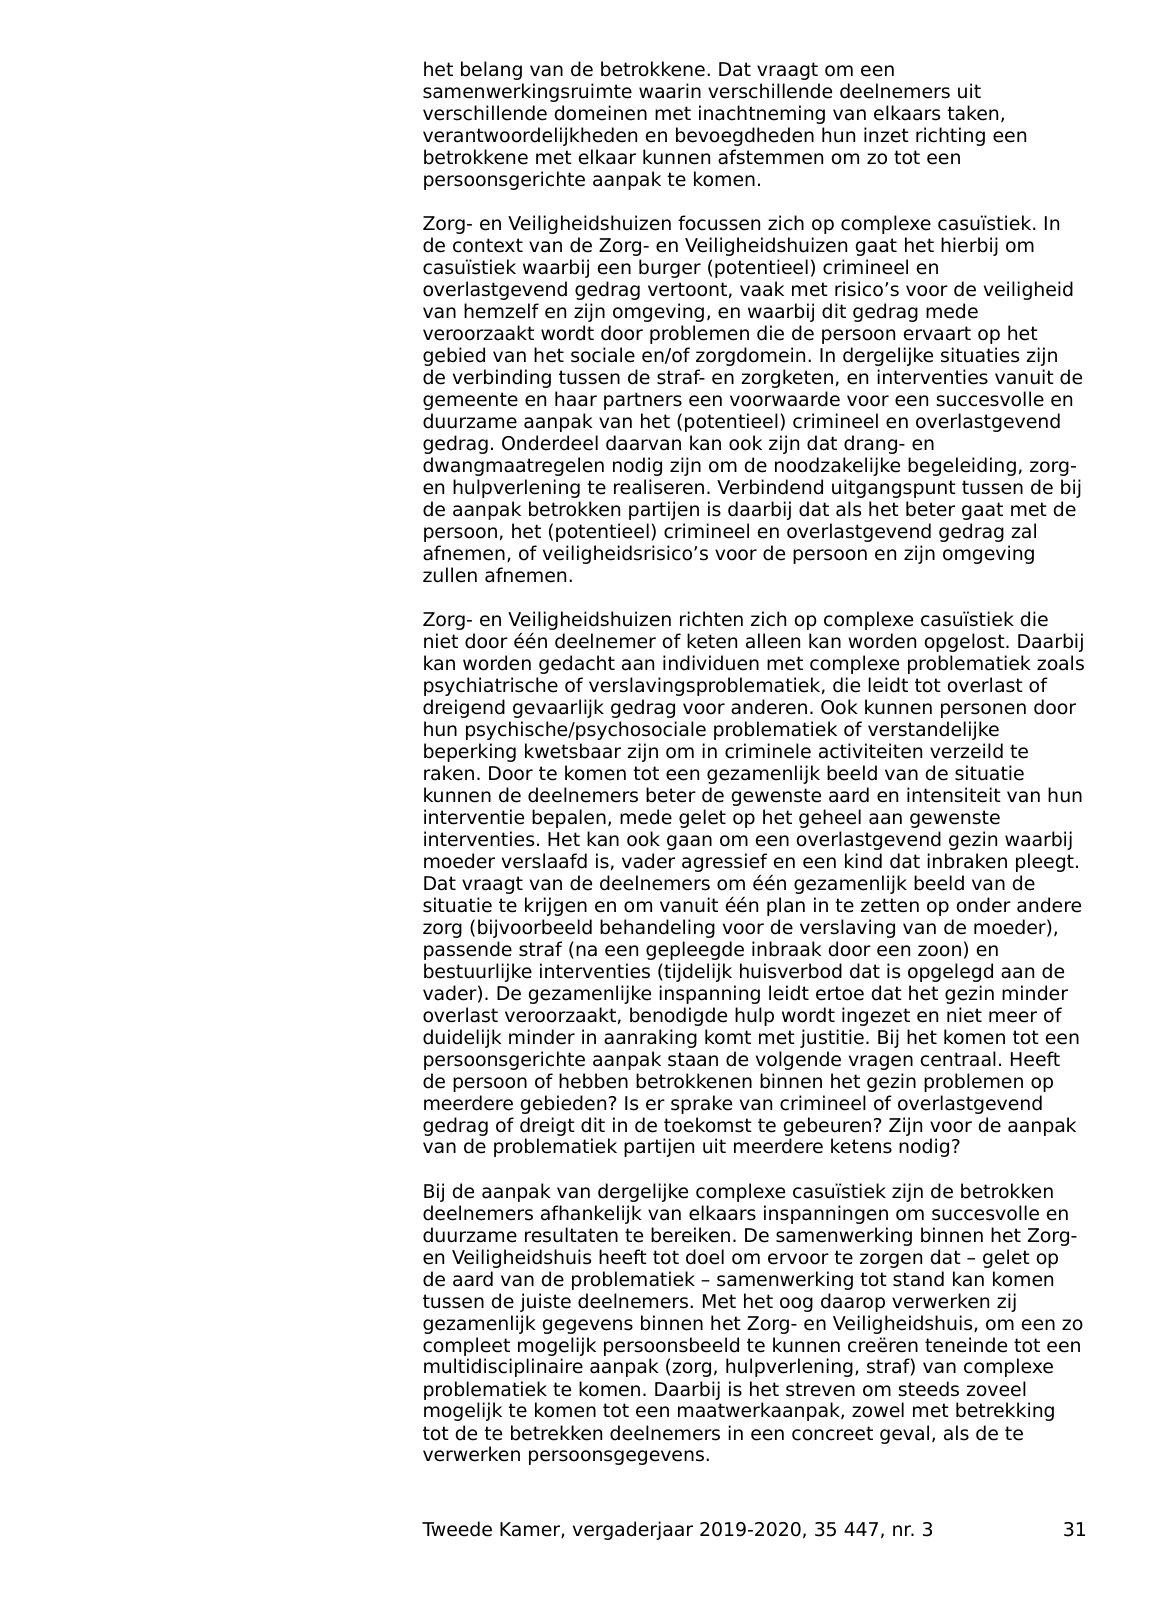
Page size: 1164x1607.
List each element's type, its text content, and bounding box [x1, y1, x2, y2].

text Zorg- en Veiligheidshuizen richten zich op complexe casuïstiek die niet door één deelnemer of keten alleen kan worden opgelost. Daarbij kan worden gedacht aan individuen met complexe problematiek zoals psychiatrische of verslavingsproblematiek, die leidt tot overlast of dreigend gevaarlijk gedrag voor anderen. Ook kunnen personen door hun psychische/psychosociale problematiek of verstandelijke beperking kwetsbaar zijn om in criminele activiteiten verzeild te raken. Door te komen tot een gezamenlijk beeld van de situatie kunnen de deelnemers beter de gewenste aard en intensiteit van hun interventie bepalen, mede gelet op het geheel aan gewenste interventies. Het kan ook gaan om een overlastgevend gezin waarbij moeder verslaafd is, vader agressief en een kind dat inbraken pleegt. Dat vraagt van de deelnemers om één gezamenlijk beeld van de situatie te krijgen en om vanuit één plan in te zetten op onder andere zorg (bijvoorbeeld behandeling voor de verslaving van de moeder), passende straf (na een gepleegde inbraak door een zoon) en bestuurlijke interventies (tijdelijk huisverbod dat is opgelegd aan de vader). De gezamenlijke inspanning leidt ertoe dat het gezin minder overlast veroorzaakt, benodigde hulp wordt ingezet en niet meer of duidelijk minder in aanraking komt met justitie. Bij het komen tot een persoonsgerichte aanpak staan de volgende vragen centraal. Heeft de persoon of hebben betrokkenen binnen het gezin problemen op meerdere gebieden? Is er sprake van crimineel of overlastgevend gedrag of dreigt dit in de toekomst te gebeuren? Zijn voor de aanpak van de problematiek partijen uit meerdere ketens nodig? [422, 609, 1087, 1158]
text Bij de aanpak van dergelijke complexe casuïstiek zijn de betrokken deelnemers afhankelijk van elkaars inspanningen om succesvolle en duurzame resultaten te bereiken. De samenwerking binnen het Zorg- en Veiligheidshuis heeft tot doel om ervoor te zorgen dat – gelet op de aard van de problematiek – samenwerking tot stand kan komen tussen de juiste deelnemers. Met het oog daarop verwerken zij gezamenlijk gegevens binnen het Zorg- en Veiligheidshuis, om een zo compleet mogelijk persoonsbeeld te kunnen creëren teneinde tot een multidisciplinaire aanpak (zorg, hulpverlening, straf) van complexe problematiek te komen. Daarbij is het streven om steeds zoveel mogelijk te komen tot een maatwerkaanpak, zowel met betrekking tot de te betrekken deelnemers in een concreet geval, als de te verwerken persoonsgegevens. [422, 1181, 1087, 1466]
text het belang van de betrokkene. Dat vraagt om een samenwerkingsruimte waarin verschillende deelnemers uit verschillende domeinen met inachtneming van elkaars taken, verantwoordelijkheden en bevoegdheden hun inzet richting een betrokkene met elkaar kunnen afstemmen om zo tot een persoonsgerichte aanpak te komen. [422, 59, 1087, 191]
text Zorg- en Veiligheidshuizen focussen zich op complexe casuïstiek. In de context van de Zorg- en Veiligheidshuizen gaat het hierbij om casuïstiek waarbij een burger (potentieel) crimineel en overlastgevend gedrag vertoont, vaak met risico’s voor de veiligheid van hemzelf en zijn omgeving, en waarbij dit gedrag mede veroorzaakt wordt door problemen die de persoon ervaart op het gebied van het sociale en/of zorgdomein. In dergelijke situaties zijn de verbinding tussen de straf- en zorgketen, en interventies vanuit de gemeente en haar partners een voorwaarde voor een succesvolle en duurzame aanpak van het (potentieel) crimineel en overlastgevend gedrag. Onderdeel daarvan kan ook zijn dat drang- en dwangmaatregelen nodig zijn om de noodzakelijke begeleiding, zorg- en hulpverlening te realiseren. Verbindend uitgangspunt tussen de bij de aanpak betrokken partijen is daarbij dat als het beter gaat met de persoon, het (potentieel) crimineel en overlastgevend gedrag zal afnemen, of veiligheidsrisico’s voor de persoon en zijn omgeving zullen afnemen. [422, 213, 1087, 587]
